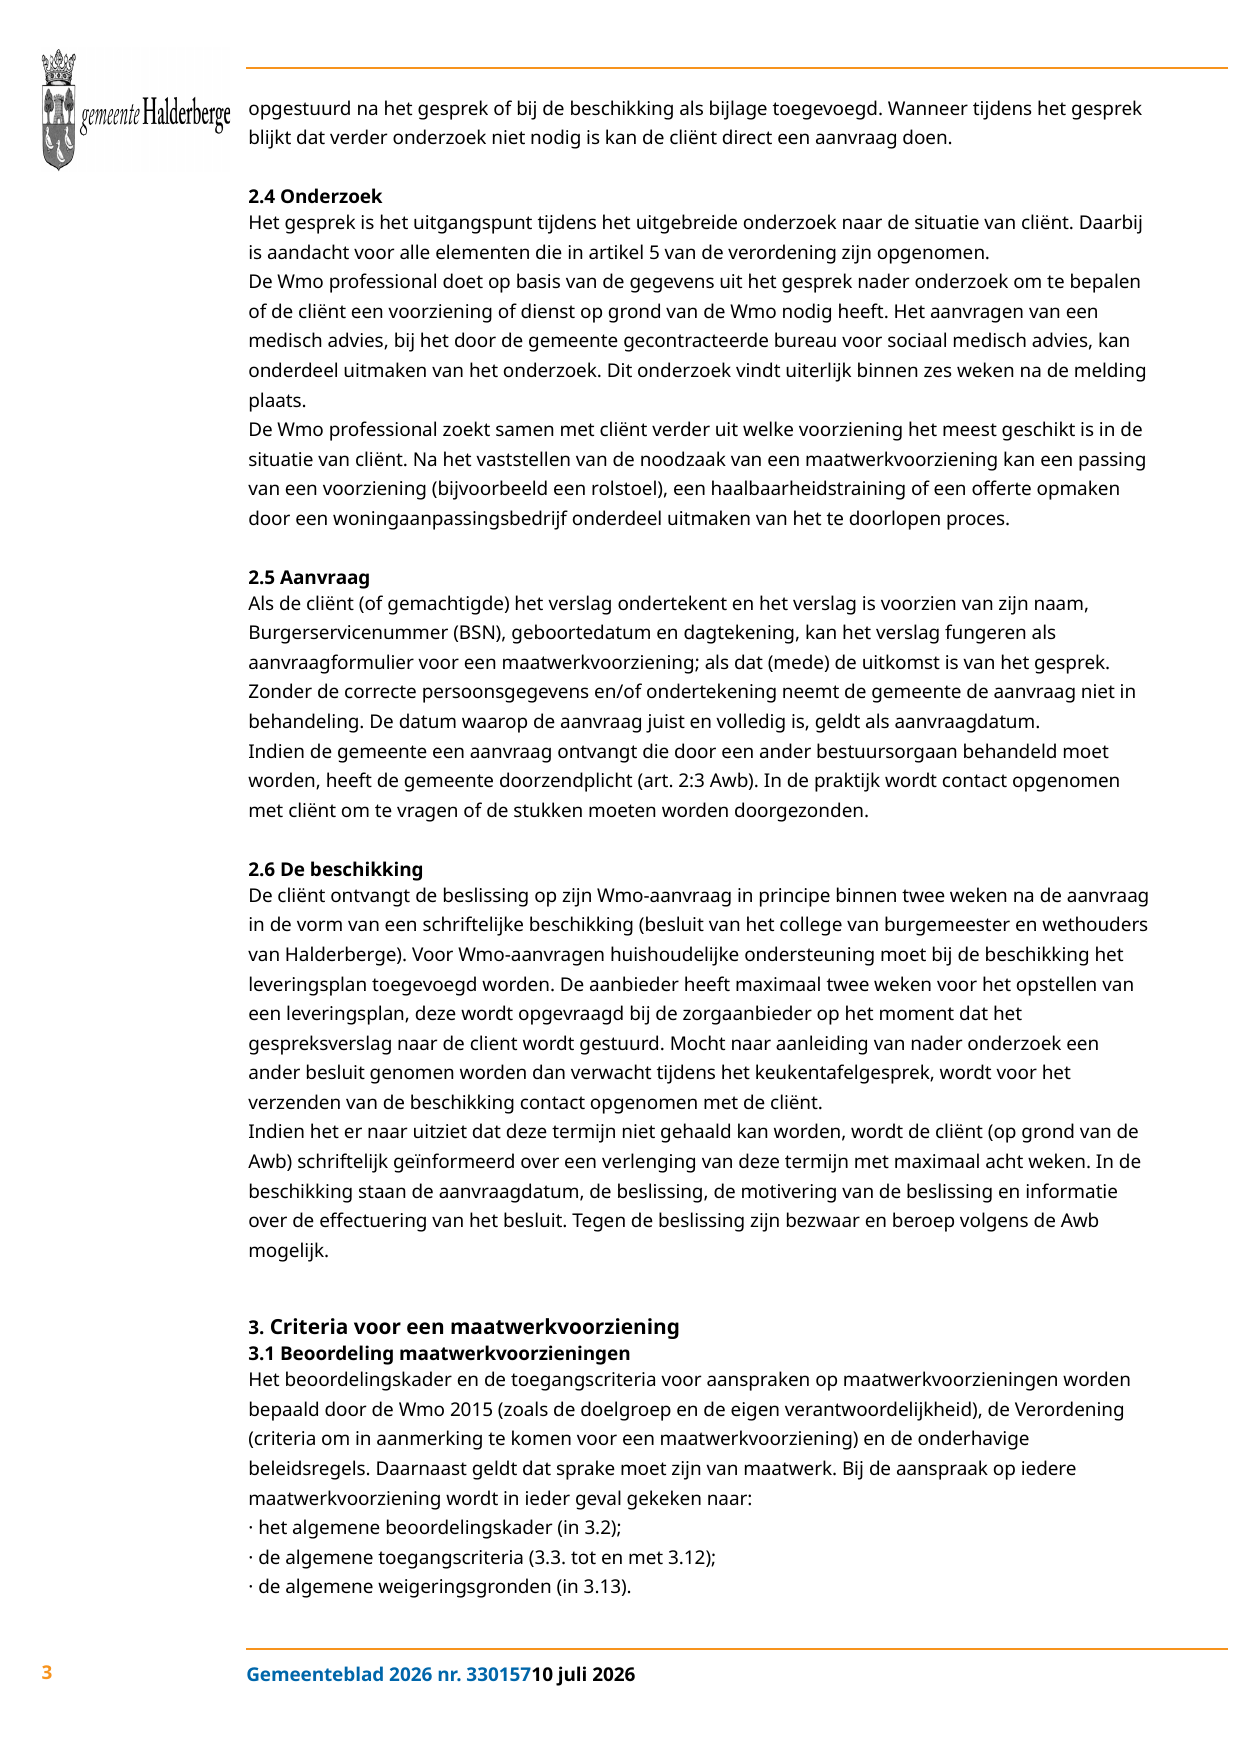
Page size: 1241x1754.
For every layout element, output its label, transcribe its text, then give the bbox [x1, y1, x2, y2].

picture [41, 47, 231, 172]
text 3.1 Beoordeling maatwerkvoorzieningen [248, 1341, 1152, 1366]
text beleidsregels. Daarnaast geldt dat sprake moet zijn van maatwerk. Bij de aanspraak op iedere maatwerkvoorziening wordt in ieder geval gekeken naar: [248, 1455, 1152, 1510]
text · de algemene toegangscriteria (3.3. tot en met 3.12); [248, 1544, 1152, 1569]
text Als de cliënt (of gemachtigde) het verslag ondertekent en het verslag is voorzien van zijn naam, Burgerservicenummer (BSN), geboortedatum en dagtekening, kan het verslag fungeren als aanvraagformulier voor een maatwerkvoorziening; als dat (mede) de uitkomst is van het gesprek. Zonder de correcte persoonsgegevens en/of ondertekening neemt de gemeente de aanvraag niet in behandeling. De datum waarop de aanvraag juist en volledig is, geldt als aanvraagdatum. [248, 590, 1152, 734]
text Indien de gemeente een aanvraag ontvangt die door een ander bestuursorgaan behandeld moet worden, heeft de gemeente doorzendplicht (art. 2:3 Awb). In de praktijk wordt contact opgenomen met cliënt om te vragen of de stukken moeten worden doorgezonden. [248, 738, 1152, 823]
text opgestuurd na het gesprek of bij de beschikking als bijlage toegevoegd. Wanneer tijdens het gesprek blijkt dat verder onderzoek niet nodig is kan de cliënt direct een aanvraag doen. [248, 95, 1152, 150]
text Indien het er naar uitziet dat deze termijn niet gehaald kan worden, wordt de cliënt (op grond van de Awb) schriftelijk geïnformeerd over een verlenging van deze termijn met maximaal acht weken. In de beschikking staan de aanvraagdatum, de beslissing, de motivering van de beslissing en informatie over de effectuering van het besluit. Tegen de beslissing zijn bezwaar en beroep volgens de Awb mogelijk. [248, 1119, 1152, 1263]
text De cliënt ontvangt de beslissing op zijn Wmo-aanvraag in principe binnen twee weken na de aanvraag in de vorm van een schriftelijke beschikking (besluit van het college van burgemeester en wethouders van Halderberge). Voor Wmo-aanvragen huishoudelijke ondersteuning moet bij de beschikking het leveringsplan toegevoegd worden. De aanbieder heeft maximaal twee weken voor het opstellen van een leveringsplan, deze wordt opgevraagd bij de zorgaanbieder op het moment dat het gespreksverslag naar de client wordt gestuurd. Mocht naar aanleiding van nader onderzoek een ander besluit genomen worden dan verwacht tijdens het keukentafelgesprek, wordt voor het verzenden van de beschikking contact opgenomen met de cliënt. [248, 882, 1152, 1115]
text Het beoordelingskader en de toegangscriteria voor aanspraken op maatwerkvoorzieningen worden bepaald door de Wmo 2015 (zoals de doelgroep en de eigen verantwoordelijkheid), de Verordening (criteria om in aanmerking te komen voor een maatwerkvoorziening) en de onderhavige [248, 1366, 1152, 1451]
text · het algemene beoordelingskader (in 3.2); [248, 1514, 1152, 1540]
text De Wmo professional zoekt samen met cliënt verder uit welke voorziening het meest geschikt is in de situatie van cliënt. Na het vaststellen van de noodzaak van een maatwerkvoorziening kan een passing van een voorziening (bijvoorbeeld een rolstoel), een haalbaarheidstraining of een offerte opmaken door een woningaanpassingsbedrijf onderdeel uitmaken van het te doorlopen proces. [248, 416, 1152, 531]
text Het gesprek is het uitgangspunt tijdens het uitgebreide onderzoek naar de situatie van cliënt. Daarbij is aandacht voor alle elementen die in artikel 5 van de verordening zijn opgenomen. [248, 209, 1152, 264]
text De Wmo professional doet op basis van de gegevens uit het gesprek nader onderzoek om te bepalen of de cliënt een voorziening of dienst op grond van de Wmo nodig heeft. Het aanvragen van een medisch advies, bij het door de gemeente gecontracteerde bureau voor sociaal medisch advies, kan onderdeel uitmaken van het onderzoek. Dit onderzoek vindt uiterlijk binnen zes weken na de melding plaats. [248, 268, 1152, 412]
text · de algemene weigeringsgronden (in 3.13). [248, 1573, 1152, 1599]
text 3. Criteria voor een maatwerkvoorziening [248, 1312, 1152, 1341]
text 2.5 Aanvraag [248, 564, 1152, 590]
text 2.4 Onderzoek [248, 183, 1152, 209]
text 2.6 De beschikking [248, 856, 1152, 882]
